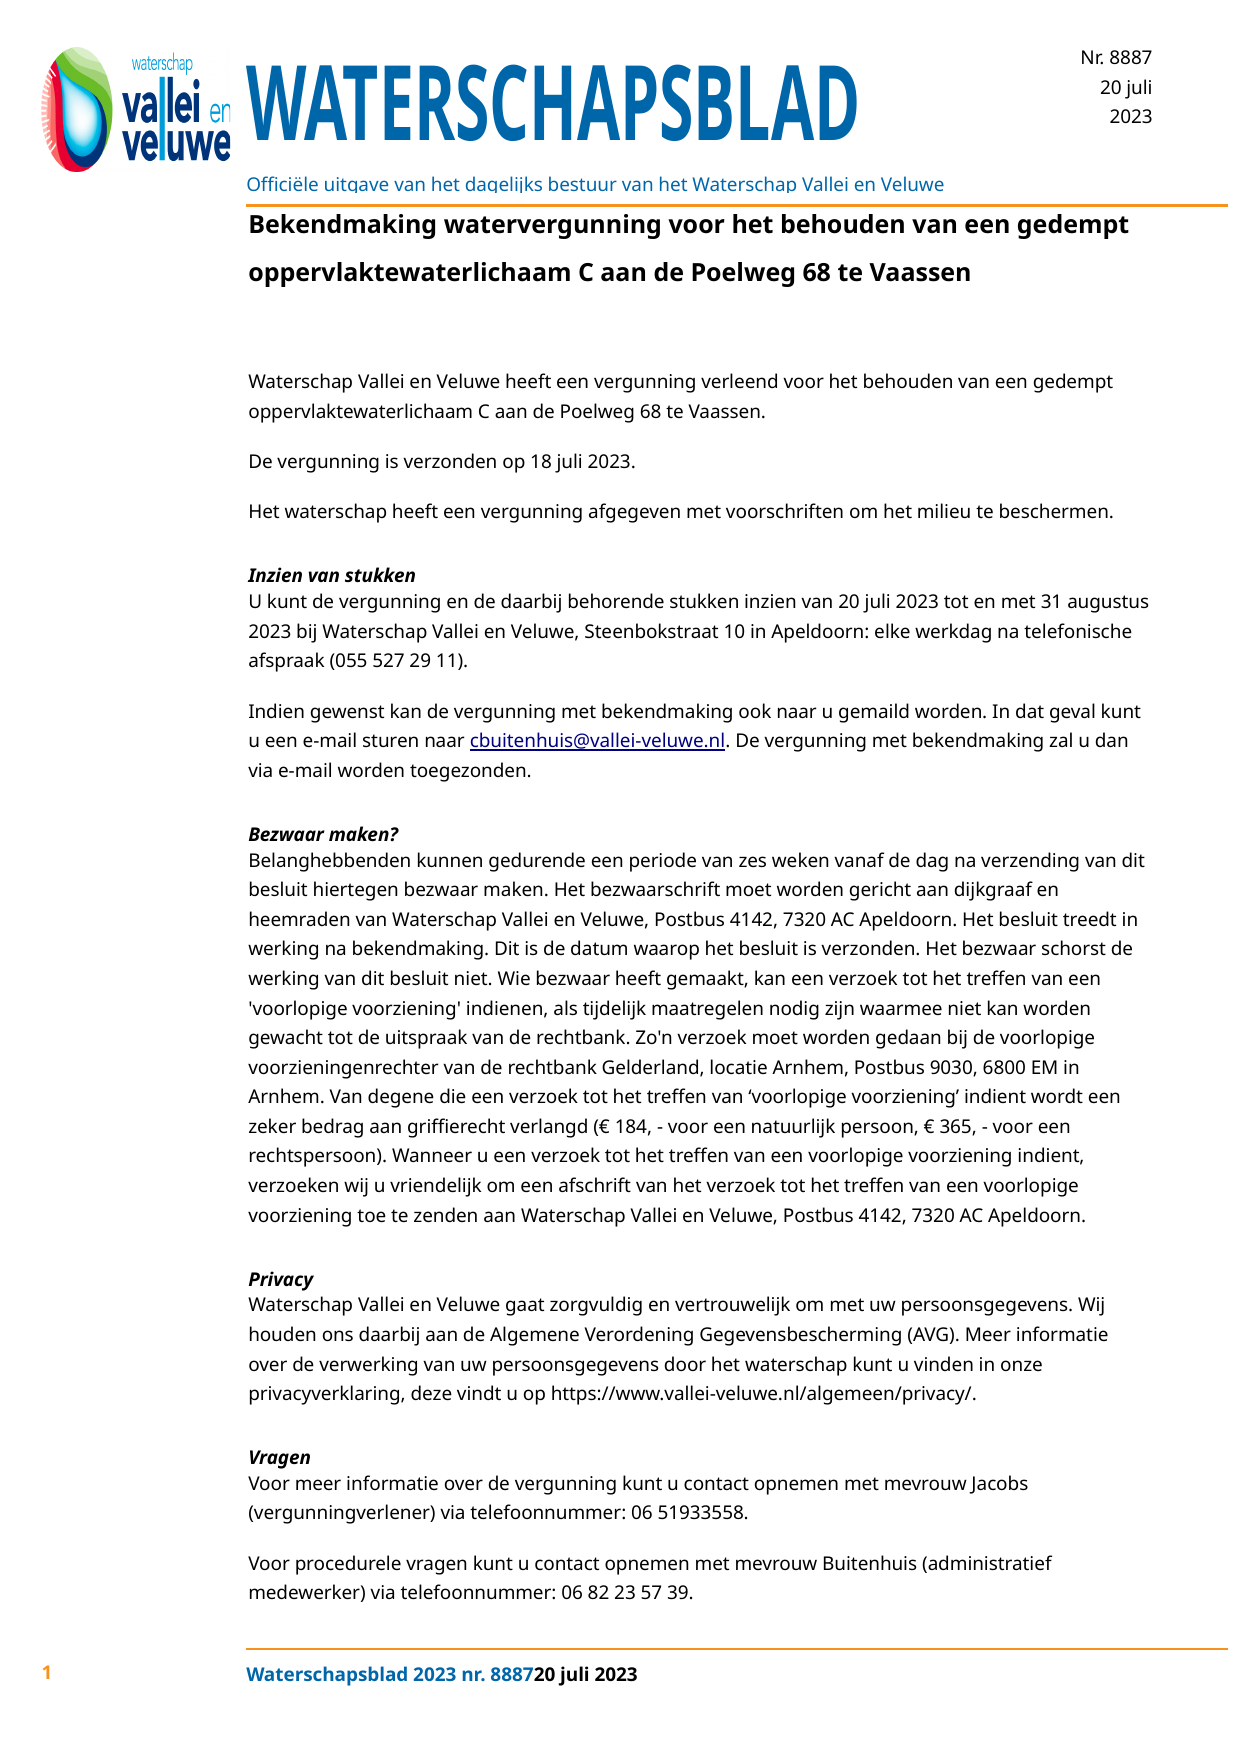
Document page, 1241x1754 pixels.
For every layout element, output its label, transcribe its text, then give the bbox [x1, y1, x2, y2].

text Waterschap Vallei en Veluwe heeft een vergunning verleend voor het behouden van een gedempt oppervlaktewaterlichaam C aan de Poelweg 68 te Vaassen. [248, 368, 1152, 424]
text De vergunning is verzonden op 18 juli 2023. [248, 448, 1152, 474]
text Waterschap Vallei en Veluwe gaat zorgvuldig en vertrouwelijk om met uw persoonsgegevens. Wij houden ons daarbij aan de Algemene Verordening Gegevensbescherming (AVG). Meer informatie over de verwerking van uw persoonsgegevens door het waterschap kunt u vinden in onze privacyverklaring, deze vindt u op https://www.vallei-veluwe.nl/algemeen/privacy/. [248, 1292, 1152, 1406]
text Indien gewenst kan de vergunning met bekendmaking ook naar u gemaild worden. In dat geval kunt u een e-mail sturen naar cbuitenhuis@vallei-veluwe.nl. De vergunning met bekendmaking zal u dan via e-mail worden toegezonden. [248, 698, 1152, 783]
text Het waterschap heeft een vergunning afgegeven met voorschriften om het milieu te beschermen. [248, 499, 1152, 524]
text Vragen [248, 1444, 1152, 1470]
text Bekendmaking watervergunning voor het behouden van een gedempt oppervlaktewaterlichaam C aan de Poelweg 68 te Vaassen [248, 207, 1152, 288]
text Inzien van stukken [248, 563, 1152, 588]
text Bezwaar maken? [248, 821, 1152, 847]
text Voor procedurele vragen kunt u contact opnemen met mevrouw Buitenhuis (administratief medewerker) via telefoonnummer: 06 82 23 57 39. [248, 1550, 1152, 1605]
text U kunt de vergunning en de daarbij behorende stukken inzien van 20 juli 2023 tot en met 31 augustus 2023 bij Waterschap Vallei en Veluwe, Steenbokstraat 10 in Apeldoorn: elke werkdag na telefonische afspraak (055 527 29 11). [248, 588, 1152, 673]
text Voor meer informatie over de vergunning kunt u contact opnemen met mevrouw Jacobs (vergunningverlener) via telefoonnummer: 06 51933558. [248, 1470, 1152, 1525]
text Privacy [248, 1266, 1152, 1292]
picture [41, 47, 231, 172]
text Belanghebbenden kunnen gedurende een periode van zes weken vanaf de dag na verzending van dit besluit hiertegen bezwaar maken. Het bezwaarschrift moet worden gericht aan dijkgraaf en heemraden van Waterschap Vallei en Veluwe, Postbus 4142, 7320 AC Apeldoorn. Het besluit treedt in werking na bekendmaking. Dit is de datum waarop het besluit is verzonden. Het bezwaar schorst de werking van dit besluit niet. Wie bezwaar heeft gemaakt, kan een verzoek tot het treffen van een 'voorlopige voorziening' indienen, als tijdelijk maatregelen nodig zijn waarmee niet kan worden gewacht tot de uitspraak van de rechtbank. Zo'n verzoek moet worden gedaan bij de voorlopige voorzieningenrechter van de rechtbank Gelderland, locatie Arnhem, Postbus 9030, 6800 EM in Arnhem. Van degene die een verzoek tot het treffen van ‘voorlopige voorziening’ indient wordt een zeker bedrag aan griffierecht verlangd (€ 184, - voor een natuurlijk persoon, € 365, - voor een rechtspersoon). Wanneer u een verzoek tot het treffen van een voorlopige voorziening indient, verzoeken wij u vriendelijk om een afschrift van het verzoek tot het treffen van een voorlopige voorziening toe te zenden aan Waterschap Vallei en Veluwe, Postbus 4142, 7320 AC Apeldoorn. [248, 847, 1152, 1228]
